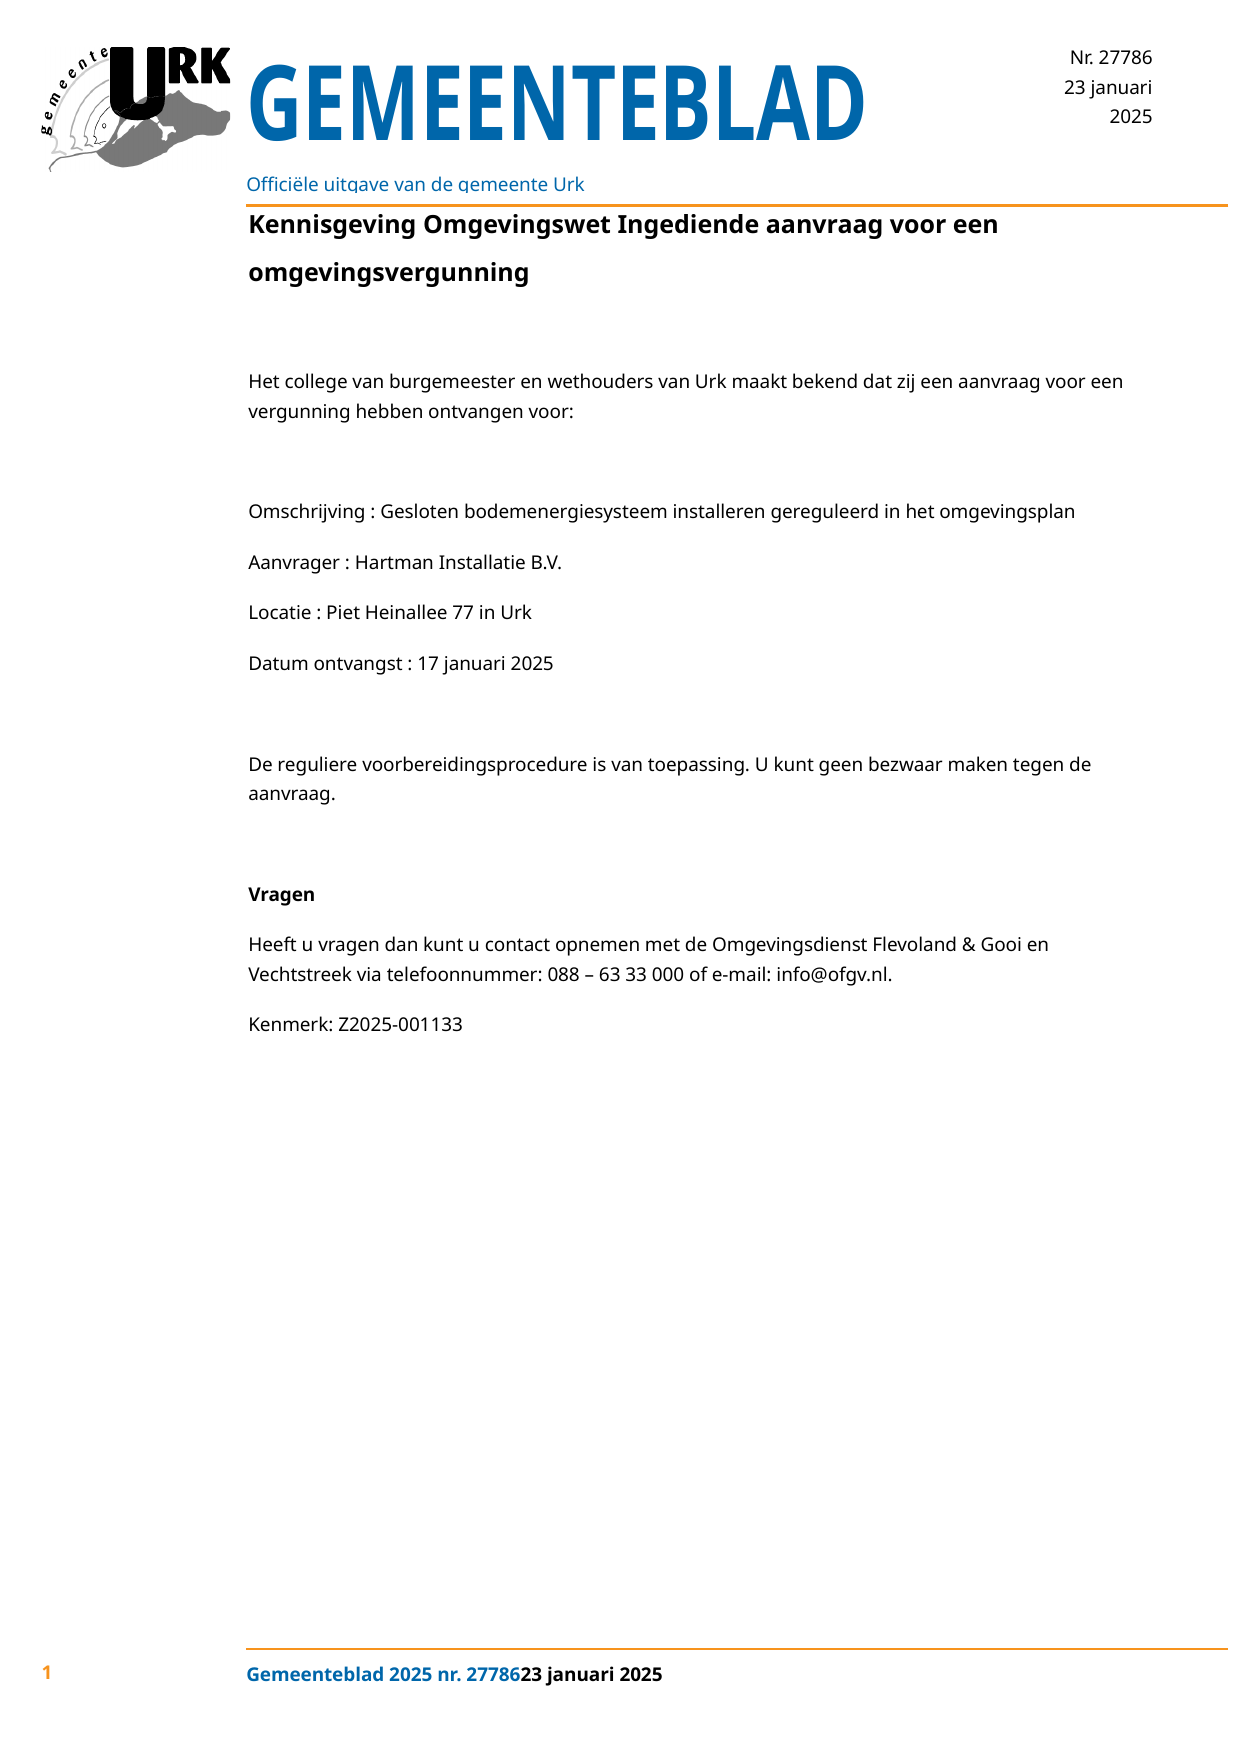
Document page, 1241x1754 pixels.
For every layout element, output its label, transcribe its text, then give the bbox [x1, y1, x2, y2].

text Omschrijving : Gesloten bodemenergiesysteem installeren gereguleerd in het omgevingsplan [248, 499, 1152, 524]
text Datum ontvangst : 17 januari 2025 [248, 650, 1152, 676]
text Locatie : Piet Heinallee 77 in Urk [248, 599, 1152, 625]
text Kenmerk: Z2025-001133 [248, 1012, 1152, 1037]
text Het college van burgemeester en wethouders van Urk maakt bekend dat zij een aanvraag voor een vergunning hebben ontvangen voor: [248, 368, 1152, 424]
text Aanvrager : Hartman Installatie B.V. [248, 549, 1152, 575]
text Vragen [248, 881, 1152, 907]
text Kennisgeving Omgevingswet Ingediende aanvraag voor een omgevingsvergunning [248, 207, 1152, 288]
text De reguliere voorbereidingsprocedure is van toepassing. U kunt geen bezwaar maken tegen de aanvraag. [248, 751, 1152, 806]
text Heeft u vragen dan kunt u contact opnemen met de Omgevingsdienst Flevoland & Gooi en Vechtstreek via telefoonnummer: 088 – 63 33 000 of e-mail: info@ofgv.nl. [248, 932, 1152, 987]
picture [41, 47, 231, 172]
